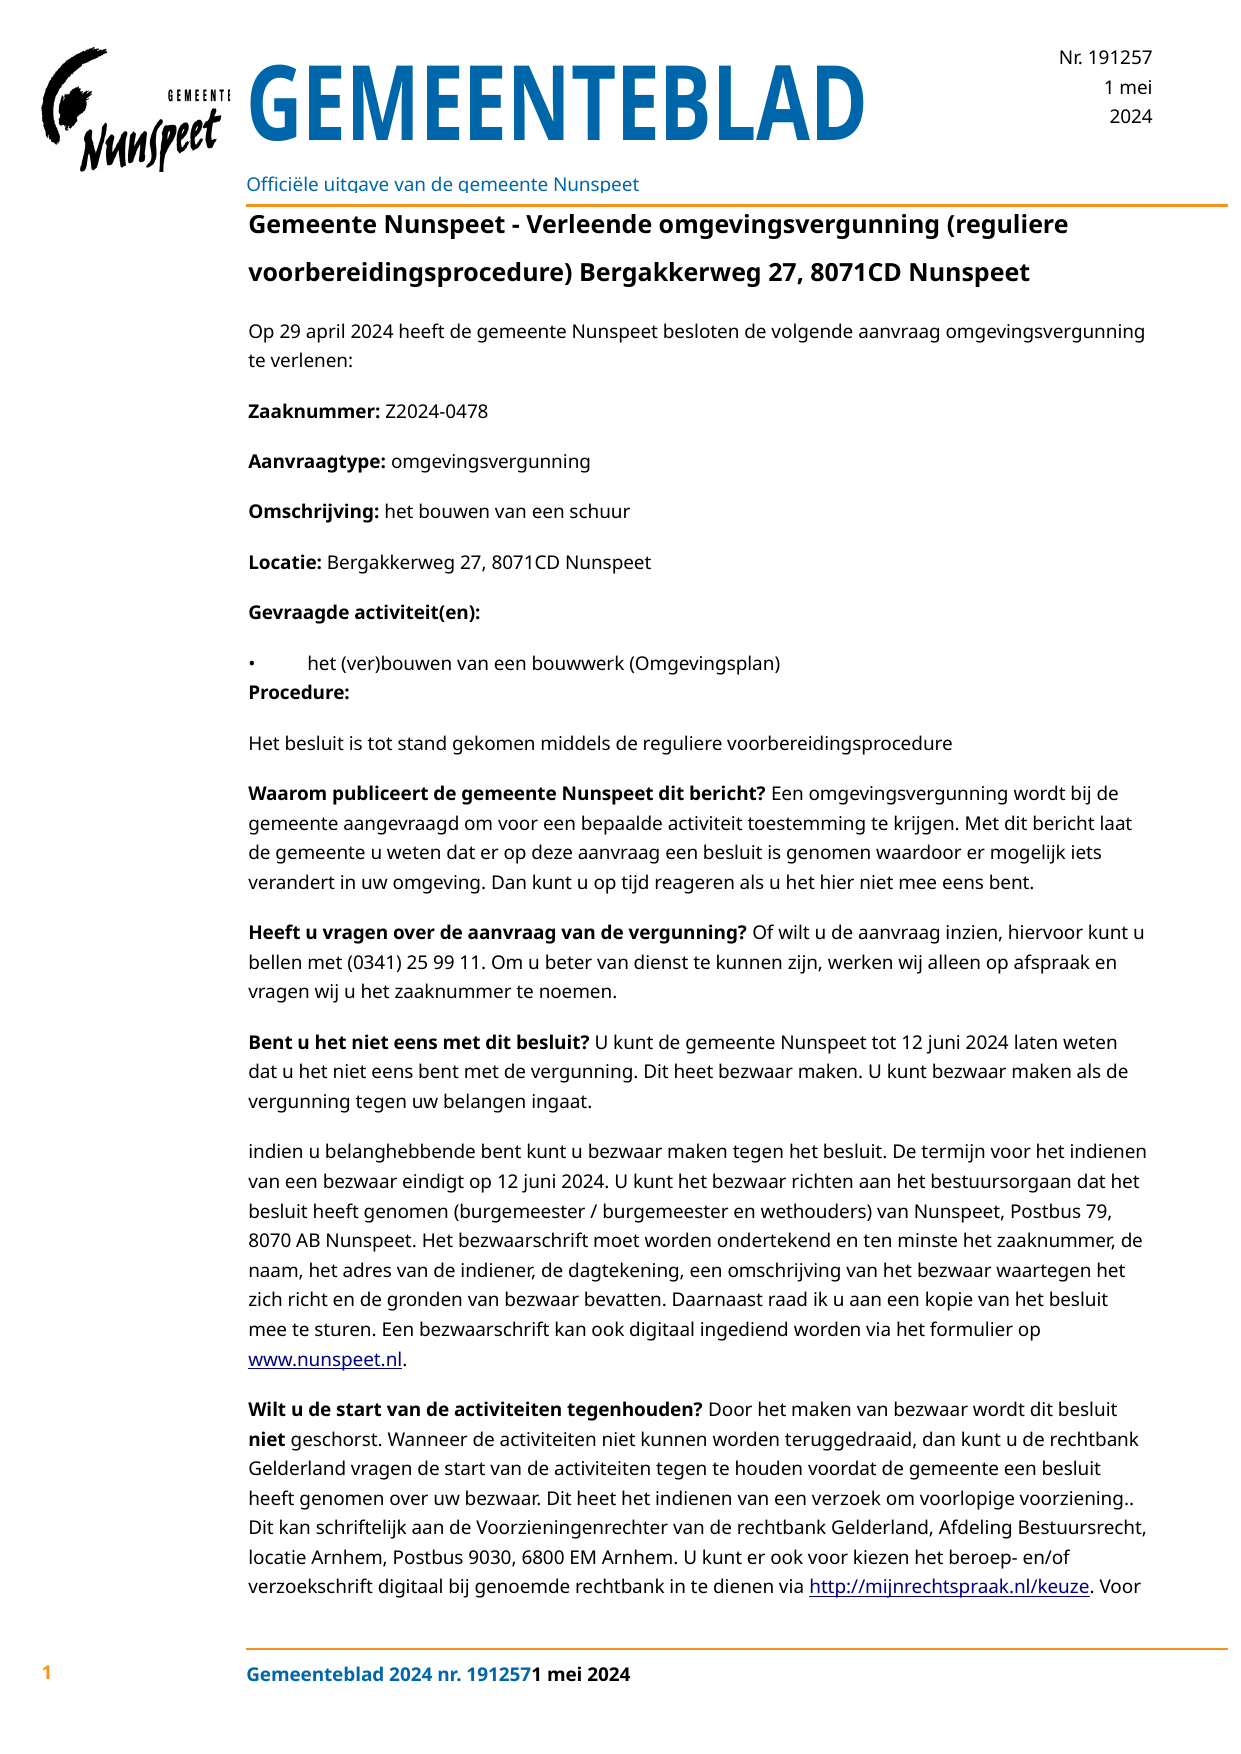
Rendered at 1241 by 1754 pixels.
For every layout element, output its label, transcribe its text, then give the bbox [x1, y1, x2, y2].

text Zaaknummer: Z2024-0478 [248, 398, 1152, 424]
text Locatie: Bergakkerweg 27, 8071CD Nunspeet [248, 549, 1152, 575]
text Op 29 april 2024 heeft de gemeente Nunspeet besloten de volgende aanvraag omgevingsvergunning te verlenen: [248, 318, 1152, 373]
text Het besluit is tot stand gekomen middels de reguliere voorbereidingsprocedure [248, 730, 1152, 756]
text Procedure: [248, 679, 1152, 705]
text Omschrijving: het bouwen van een schuur [248, 499, 1152, 524]
text Aanvraagtype: omgevingsvergunning [248, 448, 1152, 474]
picture [41, 47, 231, 172]
text indien u belanghebbende bent kunt u bezwaar maken tegen het besluit. De termijn voor het indienen van een bezwaar eindigt op 12 juni 2024. U kunt het bezwaar richten aan het bestuursorgaan dat het besluit heeft genomen (burgemeester / burgemeester en wethouders) van Nunspeet, Postbus 79, 8070 AB Nunspeet. Het bezwaarschrift moet worden ondertekend en ten minste het zaaknummer, de naam, het adres van de indiener, de dagtekening, een omschrijving van het bezwaar waartegen het zich richt en de gronden van bezwaar bevatten. Daarnaast raad ik u aan een kopie van het besluit mee te sturen. Een bezwaarschrift kan ook digitaal ingediend worden via het formulier op www.nunspeet.nl. [248, 1139, 1152, 1372]
list het (ver)bouwen van een bouwwerk (Omgevingsplan) [248, 650, 1152, 676]
text Bent u het niet eens met dit besluit? U kunt de gemeente Nunspeet tot 12 juni 2024 laten weten dat u het niet eens bent met de vergunning. Dit heet bezwaar maken. U kunt bezwaar maken als de vergunning tegen uw belangen ingaat. [248, 1029, 1152, 1114]
text Gevraagde activiteit(en): [248, 599, 1152, 625]
text Waarom publiceert de gemeente Nunspeet dit bericht? Een omgevingsvergunning wordt bij de gemeente aangevraagd om voor een bepaalde activiteit toestemming te krijgen. Met dit bericht laat de gemeente u weten dat er op deze aanvraag een besluit is genomen waardoor er mogelijk iets verandert in uw omgeving. Dan kunt u op tijd reageren als u het hier niet mee eens bent. [248, 780, 1152, 895]
text Gemeente Nunspeet - Verleende omgevingsvergunning (reguliere voorbereidingsprocedure) Bergakkerweg 27, 8071CD Nunspeet [248, 207, 1152, 288]
text Heeft u vragen over de aanvraag van de vergunning? Of wilt u de aanvraag inzien, hiervoor kunt u bellen met (0341) 25 99 11. Om u beter van dienst te kunnen zijn, werken wij alleen op afspraak en vragen wij u het zaaknummer te noemen. [248, 919, 1152, 1004]
text Wilt u de start van de activiteiten tegenhouden? Door het maken van bezwaar wordt dit besluit niet geschorst. Wanneer de activiteiten niet kunnen worden teruggedraaid, dan kunt u de rechtbank Gelderland vragen de start van de activiteiten tegen te houden voordat de gemeente een besluit heeft genomen over uw bezwaar. Dit heet het indienen van een verzoek om voorlopige voorziening.. Dit kan schriftelijk aan de Voorzieningenrechter van de rechtbank Gelderland, Afdeling Bestuursrecht, locatie Arnhem, Postbus 9030, 6800 EM Arnhem. U kunt er ook voor kiezen het beroep- en/of verzoekschrift digitaal bij genoemde rechtbank in te dienen via http://mijnrechtspraak.nl/keuze. Voor [248, 1396, 1152, 1599]
